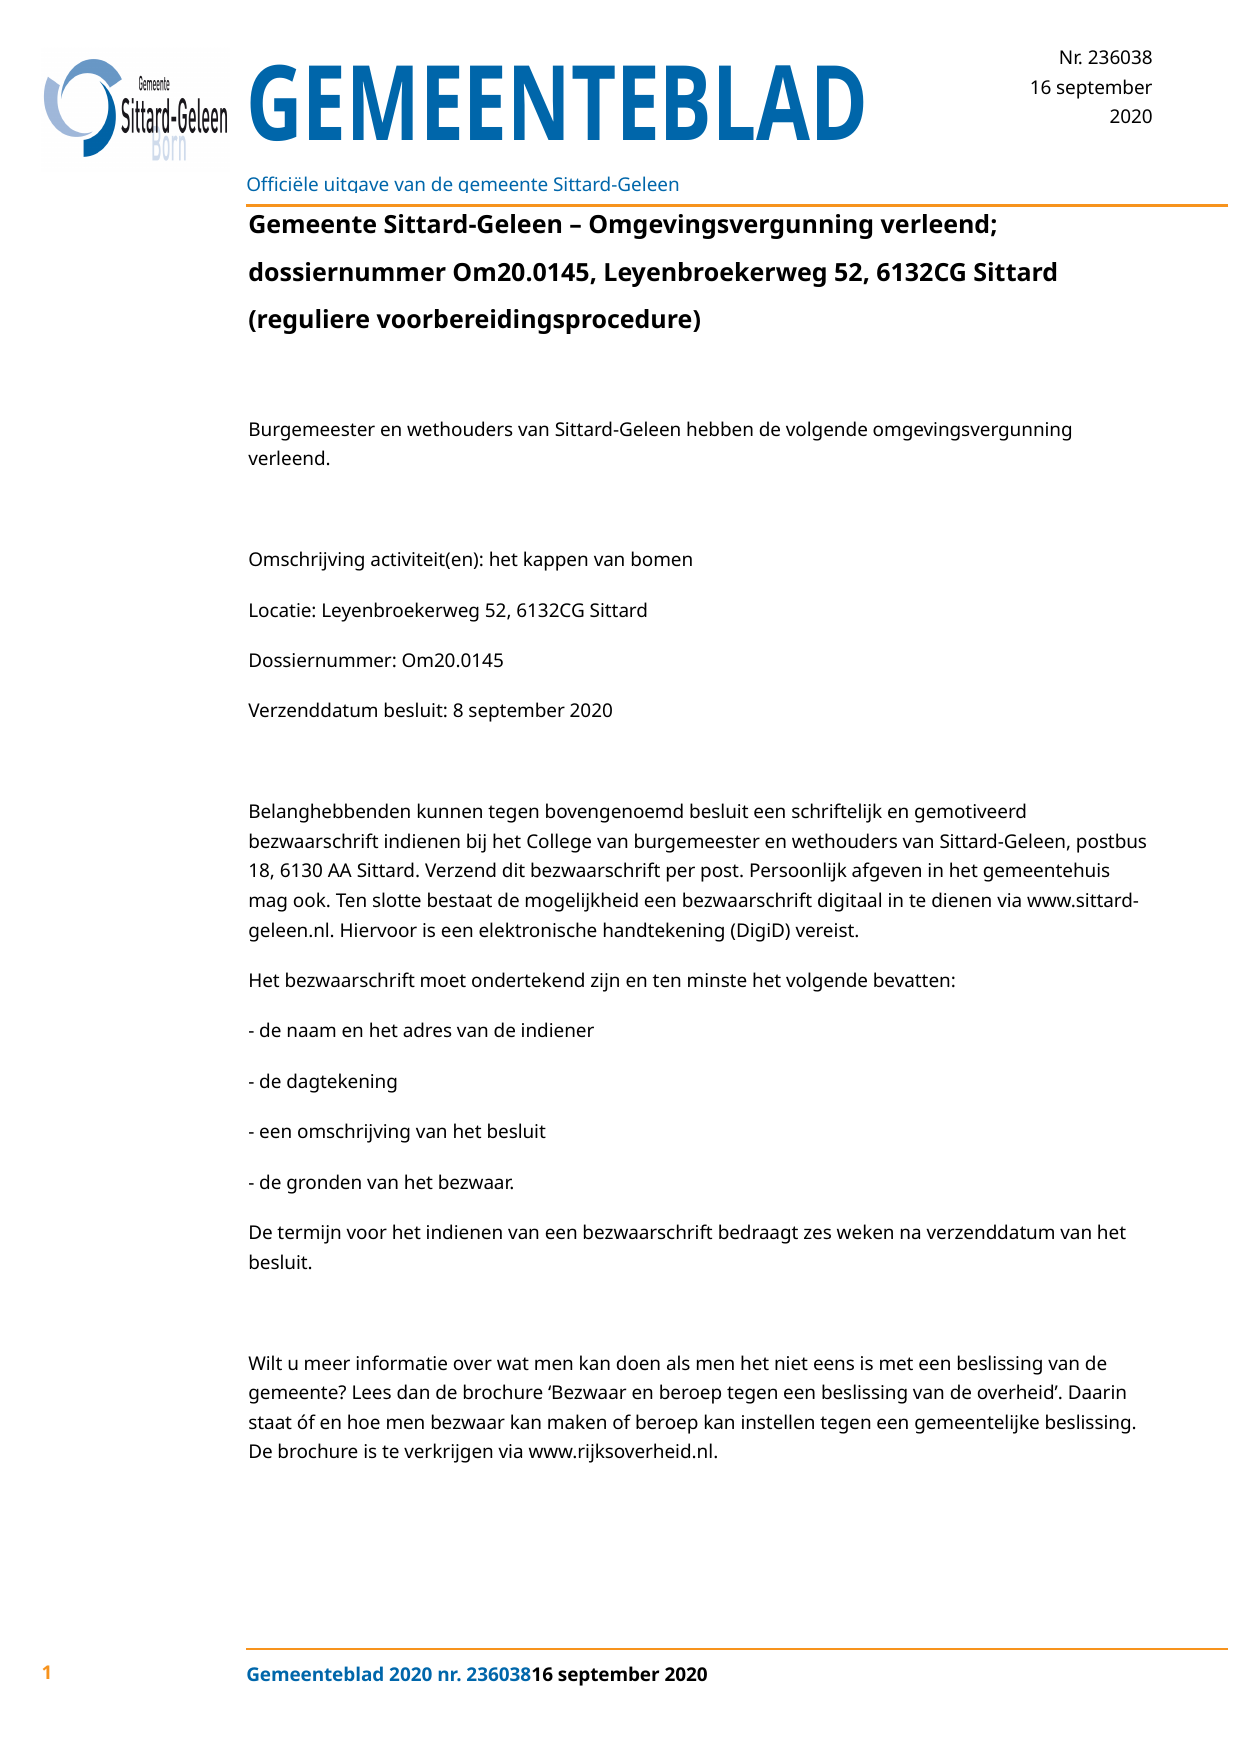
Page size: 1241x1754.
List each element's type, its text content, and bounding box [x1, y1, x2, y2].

text - de dagtekening [248, 1068, 1152, 1094]
text Burgemeester en wethouders van Sittard-Geleen hebben de volgende omgevingsvergunning verleend. [248, 416, 1152, 471]
text Wilt u meer informatie over wat men kan doen als men het niet eens is met een beslissing van de gemeente? Lees dan de brochure ‘Bezwaar en beroep tegen een beslissing van de overheid’. Daarin staat óf en hoe men bezwaar kan maken of beroep kan instellen tegen een gemeentelijke beslissing. De brochure is te verkrijgen via www.rijksoverheid.nl. [248, 1350, 1152, 1464]
text Omschrijving activiteit(en): het kappen van bomen [248, 546, 1152, 572]
text Verzenddatum besluit: 8 september 2020 [248, 698, 1152, 723]
text Dossiernummer: Om20.0145 [248, 647, 1152, 673]
text Gemeente Sittard-Geleen – Omgevingsvergunning verleend; dossiernummer Om20.0145, Leyenbroekerweg 52, 6132CG Sittard (reguliere voorbereidingsprocedure) [248, 207, 1152, 336]
picture [41, 47, 231, 172]
text - de naam en het adres van de indiener [248, 1018, 1152, 1043]
text De termijn voor het indienen van een bezwaarschrift bedraagt zes weken na verzenddatum van het besluit. [248, 1219, 1152, 1274]
text Locatie: Leyenbroekerweg 52, 6132CG Sittard [248, 597, 1152, 622]
text - een omschrijving van het besluit [248, 1118, 1152, 1144]
text - de gronden van het bezwaar. [248, 1169, 1152, 1194]
text Belanghebbenden kunnen tegen bovengenoemd besluit een schriftelijk en gemotiveerd bezwaarschrift indienen bij het College van burgemeester en wethouders van Sittard-Geleen, postbus 18, 6130 AA Sittard. Verzend dit bezwaarschrift per post. Persoonlijk afgeven in het gemeentehuis mag ook. Ten slotte bestaat de mogelijkheid een bezwaarschrift digitaal in te dienen via www.sittard-geleen.nl. Hiervoor is een elektronische handtekening (DigiD) vereist. [248, 798, 1152, 942]
text Het bezwaarschrift moet ondertekend zijn en ten minste het volgende bevatten: [248, 967, 1152, 993]
